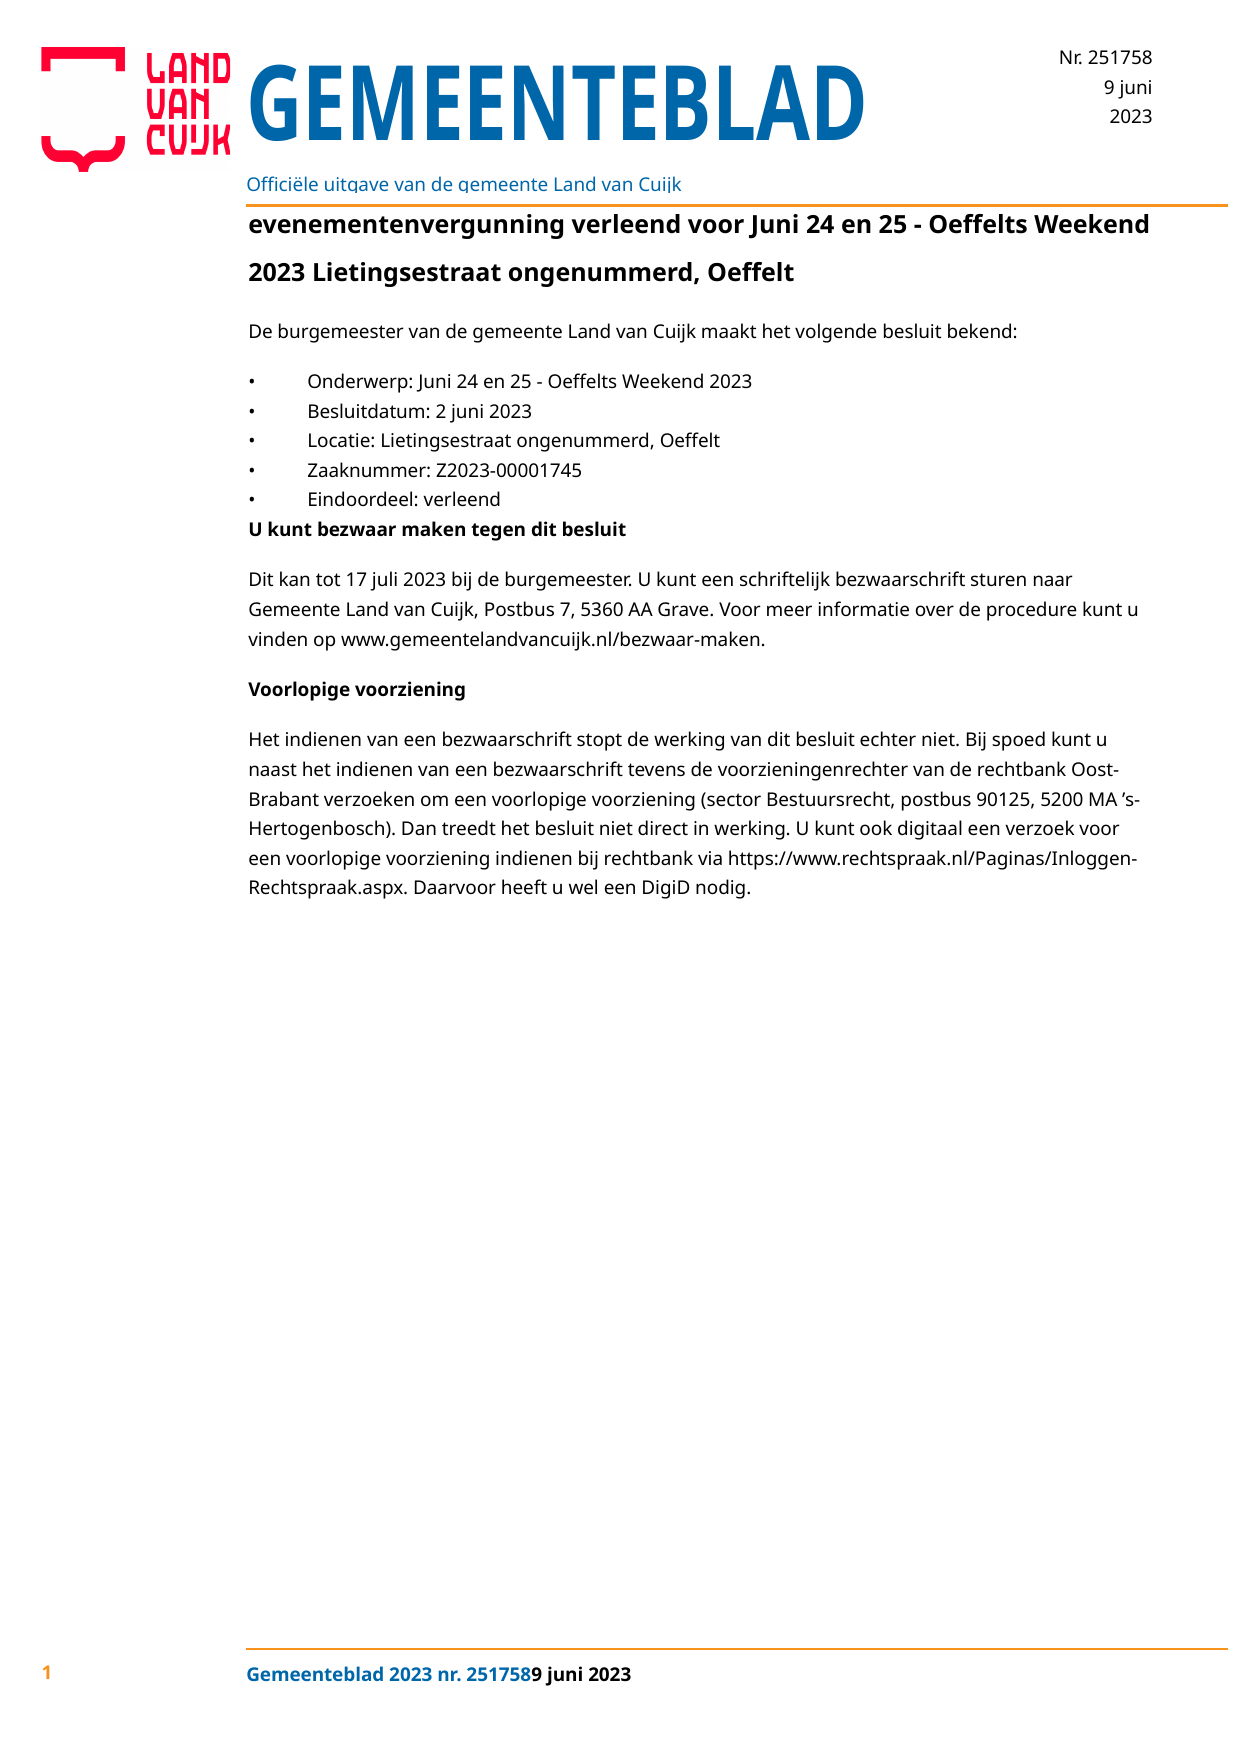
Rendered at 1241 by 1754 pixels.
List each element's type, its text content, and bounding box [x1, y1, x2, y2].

list Eindoordeel: verleend [248, 487, 1152, 512]
text De burgemeester van de gemeente Land van Cuijk maakt het volgende besluit bekend: [248, 318, 1152, 344]
list Besluitdatum: 2 juni 2023 [248, 398, 1152, 424]
text evenementenvergunning verleend voor Juni 24 en 25 - Oeffelts Weekend 2023 Lietingsestraat ongenummerd, Oeffelt [248, 207, 1152, 288]
list Locatie: Lietingsestraat ongenummerd, Oeffelt [248, 427, 1152, 453]
list Zaaknummer: Z2023-00001745 [248, 457, 1152, 483]
text Dit kan tot 17 juli 2023 bij de burgemeester. U kunt een schriftelijk bezwaarschrift sturen naar Gemeente Land van Cuijk, Postbus 7, 5360 AA Grave. Voor meer informatie over de procedure kunt u vinden op www.gemeentelandvancuijk.nl/bezwaar-maken. [248, 567, 1152, 652]
list Onderwerp: Juni 24 en 25 - Oeffelts Weekend 2023 [248, 368, 1152, 394]
text Het indienen van een bezwaarschrift stopt de werking van dit besluit echter niet. Bij spoed kunt u naast het indienen van een bezwaarschrift tevens de voorzieningenrechter van de rechtbank Oost-Brabant verzoeken om een voorlopige voorziening (sector Bestuursrecht, postbus 90125, 5200 MA ’s-Hertogenbosch). Dan treedt het besluit niet direct in werking. U kunt ook digitaal een verzoek voor een voorlopige voorziening indienen bij rechtbank via https://www.rechtspraak.nl/Paginas/Inloggen-Rechtspraak.aspx. Daarvoor heeft u wel een DigiD nodig. [248, 727, 1152, 900]
text Voorlopige voorziening [248, 676, 1152, 702]
picture [41, 47, 231, 172]
text U kunt bezwaar maken tegen dit besluit [248, 516, 1152, 542]
